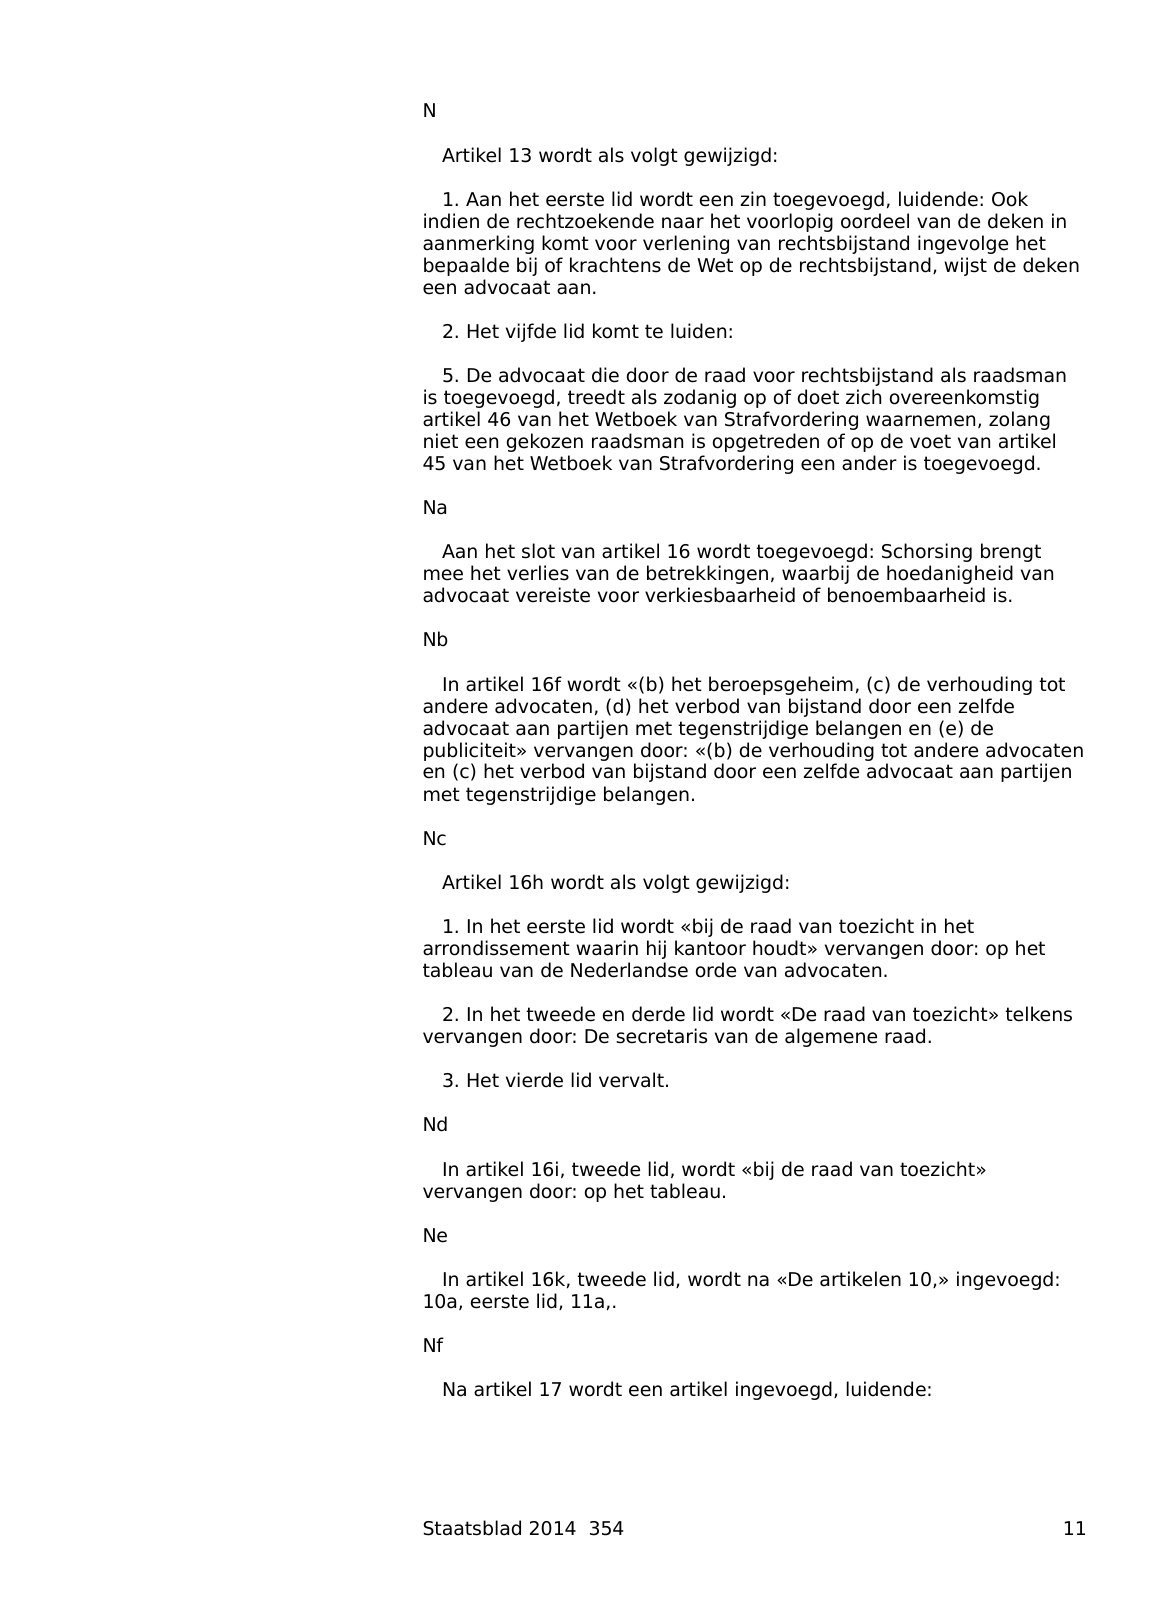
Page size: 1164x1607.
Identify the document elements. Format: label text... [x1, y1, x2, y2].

text N [422, 100, 1087, 122]
text Nb [422, 629, 1087, 651]
text Nc [422, 828, 1087, 849]
text Ne [422, 1225, 1087, 1247]
text 1. Aan het eerste lid wordt een zin toegevoegd, luidende: Ook indien de rechtzoekende naar het voorlopig oordeel van de deken in aanmerking komt voor verlening van rechtsbijstand ingevolge het bepaalde bij of krachtens de Wet op de rechtsbijstand, wijst de deken een advocaat aan. [422, 189, 1087, 299]
text In artikel 16f wordt «(b) het beroepsgeheim, (c) de verhouding tot andere advocaten, (d) het verbod van bijstand door een zelfde advocaat aan partijen met tegenstrijdige belangen en (e) de publiciteit» vervangen door: «(b) de verhouding tot andere advocaten en (c) het verbod van bijstand door een zelfde advocaat aan partijen met tegenstrijdige belangen. [422, 673, 1087, 805]
text Na artikel 17 wordt een artikel ingevoegd, luidende: [422, 1379, 1087, 1401]
text 2. Het vijfde lid komt te luiden: [422, 321, 1087, 343]
text 2. In het tweede en derde lid wordt «De raad van toezicht» telkens vervangen door: De secretaris van de algemene raad. [422, 1004, 1087, 1048]
text 3. Het vierde lid vervalt. [422, 1070, 1087, 1092]
text Na [422, 497, 1087, 519]
text Nd [422, 1114, 1087, 1136]
text 5. De advocaat die door de raad voor rechtsbijstand als raadsman is toegevoegd, treedt als zodanig op of doet zich overeenkomstig artikel 46 van het Wetboek van Strafvordering waarnemen, zolang niet een gekozen raadsman is opgetreden of op de voet van artikel 45 van het Wetboek van Strafvordering een ander is toegevoegd. [422, 365, 1087, 475]
text Aan het slot van artikel 16 wordt toegevoegd: Schorsing brengt mee het verlies van de betrekkingen, waarbij de hoedanigheid van advocaat vereiste voor verkiesbaarheid of benoembaarheid is. [422, 541, 1087, 607]
text 1. In het eerste lid wordt «bij de raad van toezicht in het arrondissement waarin hij kantoor houdt» vervangen door: op het tableau van de Nederlandse orde van advocaten. [422, 916, 1087, 982]
text Artikel 16h wordt als volgt gewijzigd: [422, 872, 1087, 894]
text In artikel 16i, tweede lid, wordt «bij de raad van toezicht» vervangen door: op het tableau. [422, 1158, 1087, 1202]
text In artikel 16k, tweede lid, wordt na «De artikelen 10,» ingevoegd: 10a, eerste lid, 11a,. [422, 1269, 1087, 1313]
text Artikel 13 wordt als volgt gewijzigd: [422, 144, 1087, 167]
text Nf [422, 1335, 1087, 1357]
